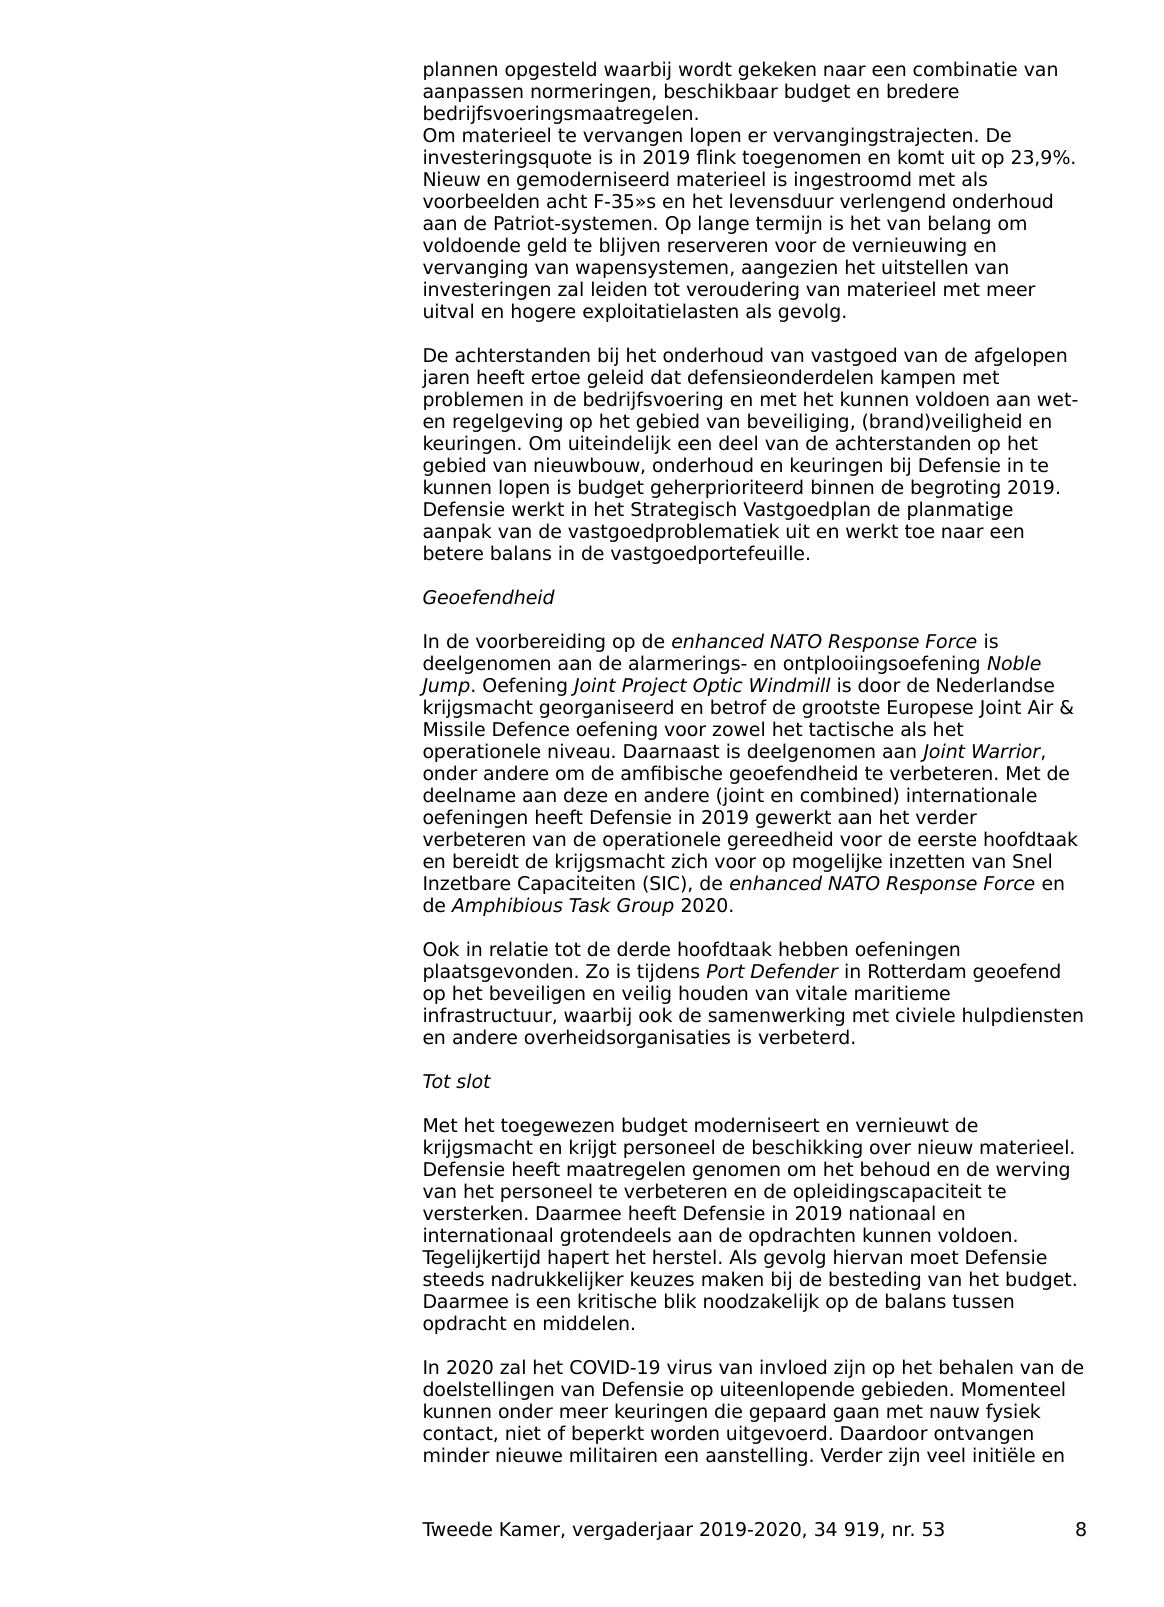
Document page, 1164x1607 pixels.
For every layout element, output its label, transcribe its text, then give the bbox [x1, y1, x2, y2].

subtitle Tot slot [422, 1071, 1087, 1093]
text plannen opgesteld waarbij wordt gekeken naar een combinatie van aanpassen normeringen, beschikbaar budget en bredere bedrijfsvoeringsmaatregelen. [422, 59, 1087, 125]
subtitle Geoefendheid [422, 587, 1087, 609]
text Om materieel te vervangen lopen er vervangingstrajecten. De investeringsquote is in 2019 flink toegenomen en komt uit op 23,9%. Nieuw en gemoderniseerd materieel is ingestroomd met als voorbeelden acht F-35»s en het levensduur verlengend onderhoud aan de Patriot-systemen. Op lange termijn is het van belang om voldoende geld te blijven reserveren voor de vernieuwing en vervanging van wapensystemen, aangezien het uitstellen van investeringen zal leiden tot veroudering van materieel met meer uitval en hogere exploitatielasten als gevolg. [422, 125, 1087, 323]
text In de voorbereiding op de enhanced NATO Response Force is deelgenomen aan de alarmerings- en ontplooiingsoefening Noble Jump. Oefening Joint Project Optic Windmill is door de Nederlandse krijgsmacht georganiseerd en betrof de grootste Europese Joint Air & Missile Defence oefening voor zowel het tactische als het operationele niveau. Daarnaast is deelgenomen aan Joint Warrior, onder andere om de amfibische geoefendheid te verbeteren. Met de deelname aan deze en andere (joint en combined) internationale oefeningen heeft Defensie in 2019 gewerkt aan het verder verbeteren van de operationele gereedheid voor de eerste hoofdtaak en bereidt de krijgsmacht zich voor op mogelijke inzetten van Snel Inzetbare Capaciteiten (SIC), de enhanced NATO Response Force en de Amphibious Task Group 2020. [422, 631, 1087, 917]
text In 2020 zal het COVID-19 virus van invloed zijn op het behalen van de doelstellingen van Defensie op uiteenlopende gebieden. Momenteel kunnen onder meer keuringen die gepaard gaan met nauw fysiek contact, niet of beperkt worden uitgevoerd. Daardoor ontvangen minder nieuwe militairen een aanstelling. Verder zijn veel initiële en [422, 1357, 1087, 1467]
text De achterstanden bij het onderhoud van vastgoed van de afgelopen jaren heeft ertoe geleid dat defensieonderdelen kampen met problemen in de bedrijfsvoering en met het kunnen voldoen aan wet- en regelgeving op het gebied van beveiliging, (brand)veiligheid en keuringen. Om uiteindelijk een deel van de achterstanden op het gebied van nieuwbouw, onderhoud en keuringen bij Defensie in te kunnen lopen is budget geherprioriteerd binnen de begroting 2019. Defensie werkt in het Strategisch Vastgoedplan de planmatige aanpak van de vastgoedproblematiek uit en werkt toe naar een betere balans in de vastgoedportefeuille. [422, 345, 1087, 565]
text Met het toegewezen budget moderniseert en vernieuwt de krijgsmacht en krijgt personeel de beschikking over nieuw materieel. Defensie heeft maatregelen genomen om het behoud en de werving van het personeel te verbeteren en de opleidingscapaciteit te versterken. Daarmee heeft Defensie in 2019 nationaal en internationaal grotendeels aan de opdrachten kunnen voldoen. Tegelijkertijd hapert het herstel. Als gevolg hiervan moet Defensie steeds nadrukkelijker keuzes maken bij de besteding van het budget. Daarmee is een kritische blik noodzakelijk op de balans tussen opdracht en middelen. [422, 1115, 1087, 1335]
text Ook in relatie tot de derde hoofdtaak hebben oefeningen plaatsgevonden. Zo is tijdens Port Defender in Rotterdam geoefend op het beveiligen en veilig houden van vitale maritieme infrastructuur, waarbij ook de samenwerking met civiele hulpdiensten en andere overheidsorganisaties is verbeterd. [422, 939, 1087, 1049]
